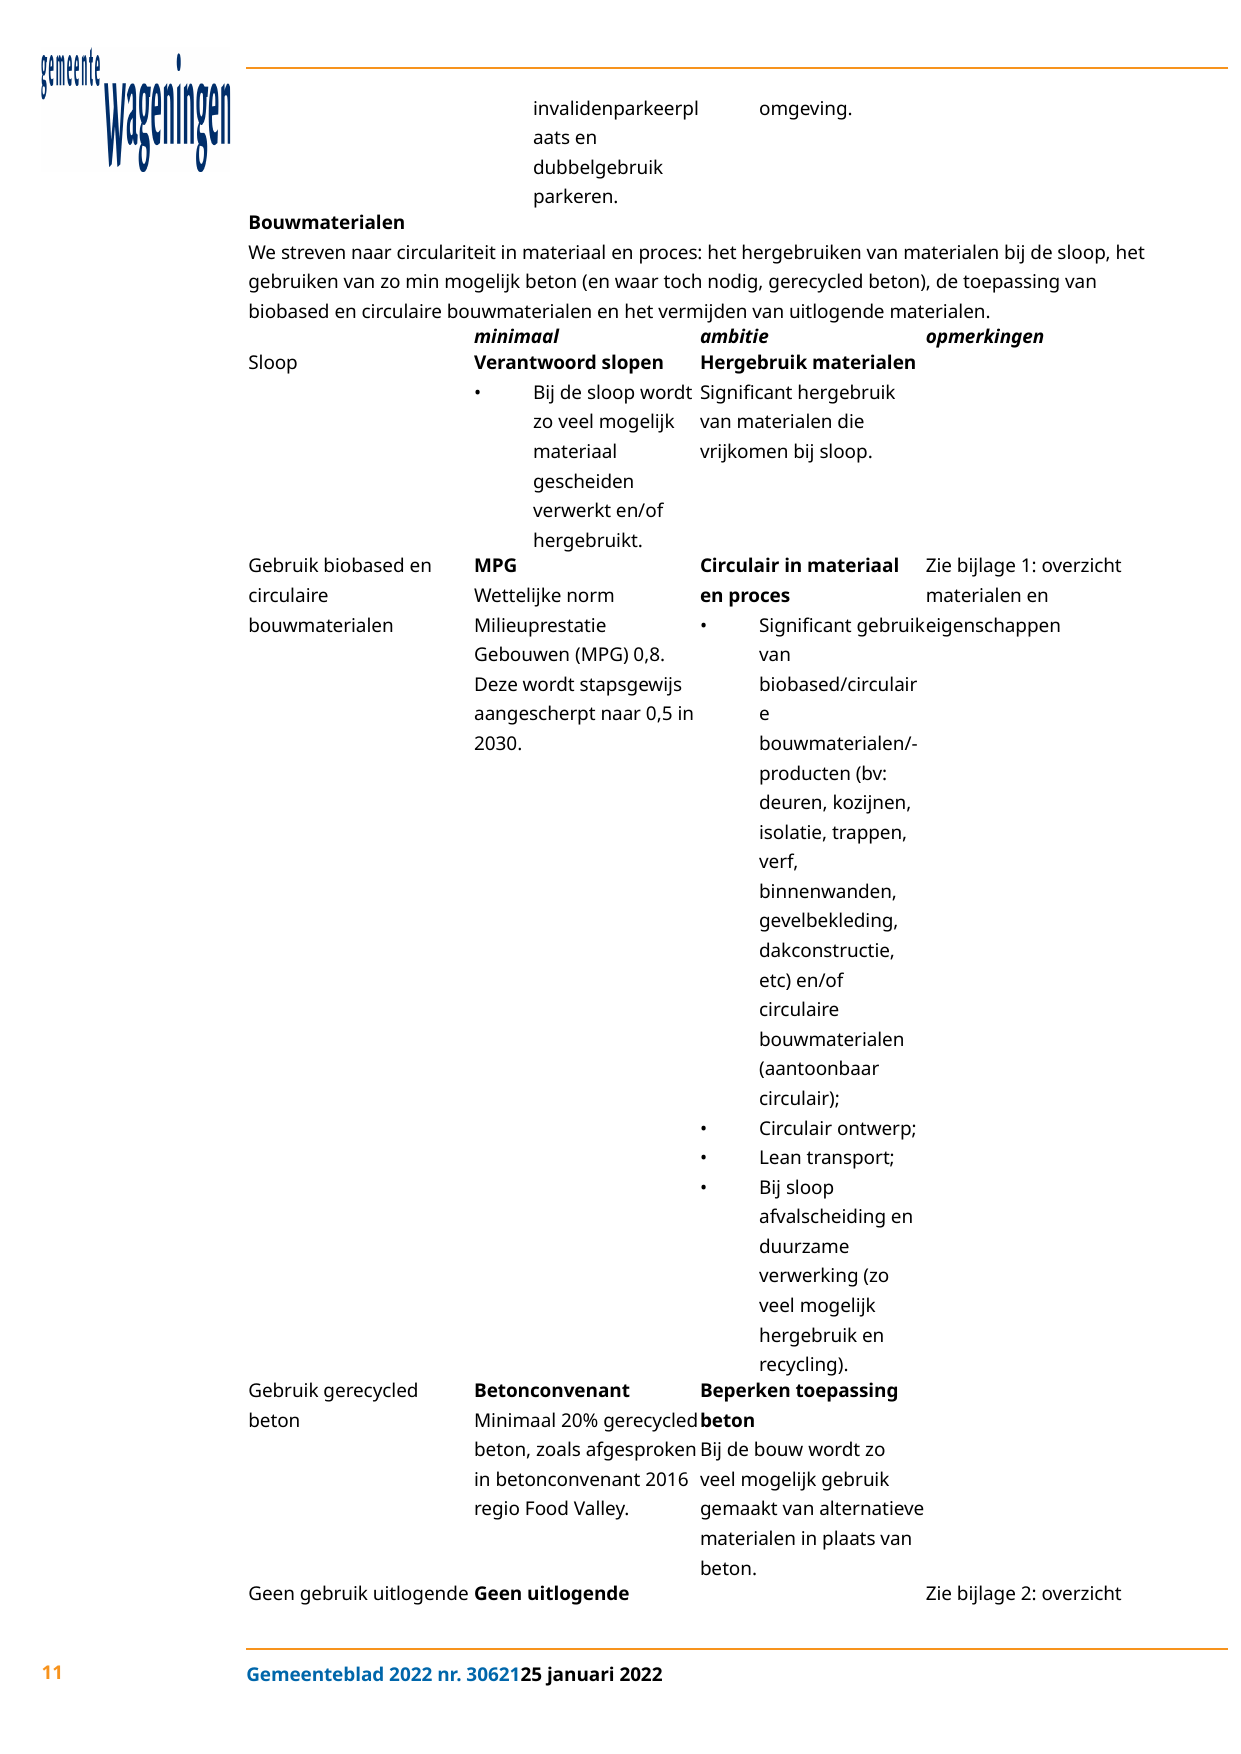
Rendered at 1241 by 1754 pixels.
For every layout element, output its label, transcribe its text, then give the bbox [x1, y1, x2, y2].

table_cell [926, 350, 1152, 553]
table_cell MPG Wettelijke norm Milieuprestatie Gebouwen (MPG) 0,8. Deze wordt stapsgewijs aangescherpt naar 0,5 in 2030. [474, 553, 700, 1377]
table_cell Gebruik biobased en circulaire bouwmaterialen [248, 553, 474, 1377]
table_cell Betonconvenant Minimaal 20% gerecycled beton, zoals afgesproken in betonconvenant 2016 regio Food Valley. [474, 1377, 700, 1580]
table_cell Sloop [248, 350, 474, 553]
table_cell [248, 95, 474, 209]
table_cell [926, 95, 1152, 209]
picture [41, 47, 231, 172]
table_cell omgeving. [700, 95, 926, 209]
table_cell Beperken toepassing beton Bij de bouw wordt zo veel mogelijk gebruik gemaakt van alternatieve materialen in plaats van beton. [700, 1377, 926, 1580]
table_cell Circulair in materiaal en proces Significant gebruik van biobased/circulaire bouwmaterialen/- producten (bv: deuren, kozijnen, isolatie, trappen, verf, binnenwanden, gevelbekleding, dakconstructie, etc) en/of circulaire bouwmaterialen (aantoonbaar circulair); Circulair ontwerp; Lean transport; Bij sloop afvalscheiding en duurzame verwerking (zo veel mogelijk hergebruik en recycling). [700, 553, 926, 1377]
table_cell Zie bijlage 2: overzicht [926, 1580, 1152, 1606]
table_cell Geen gebruik uitlogende [248, 1580, 474, 1606]
table_cell Verantwoord slopen Bij de sloop wordt zo veel mogelijk materiaal gescheiden verwerkt en/of hergebruikt. [474, 350, 700, 553]
table_cell Hergebruik materialen Significant hergebruik van materialen die vrijkomen bij sloop. [700, 350, 926, 553]
table_cell Bouwmaterialen We streven naar circulariteit in materiaal en proces: het hergebruiken van materialen bij de sloop, het gebruiken van zo min mogelijk beton (en waar toch nodig, gerecycled beton), de toepassing van biobased en circulaire bouwmaterialen en het vermijden van uitlogende materialen. [248, 209, 1152, 324]
table_cell [248, 324, 474, 349]
table_cell opmerkingen [926, 324, 1152, 349]
table_cell [700, 1580, 926, 1606]
table_cell minimaal [474, 324, 700, 349]
table_cell Geen uitlogende [474, 1580, 700, 1606]
table_cell ambitie [700, 324, 926, 349]
table_cell Gebruik gerecycled beton [248, 1377, 474, 1580]
table_cell [926, 1377, 1152, 1580]
table_cell invalidenparkeerplaats en dubbelgebruik parkeren. [474, 95, 700, 209]
table_cell Zie bijlage 1: overzicht materialen en eigenschappen [926, 553, 1152, 1377]
